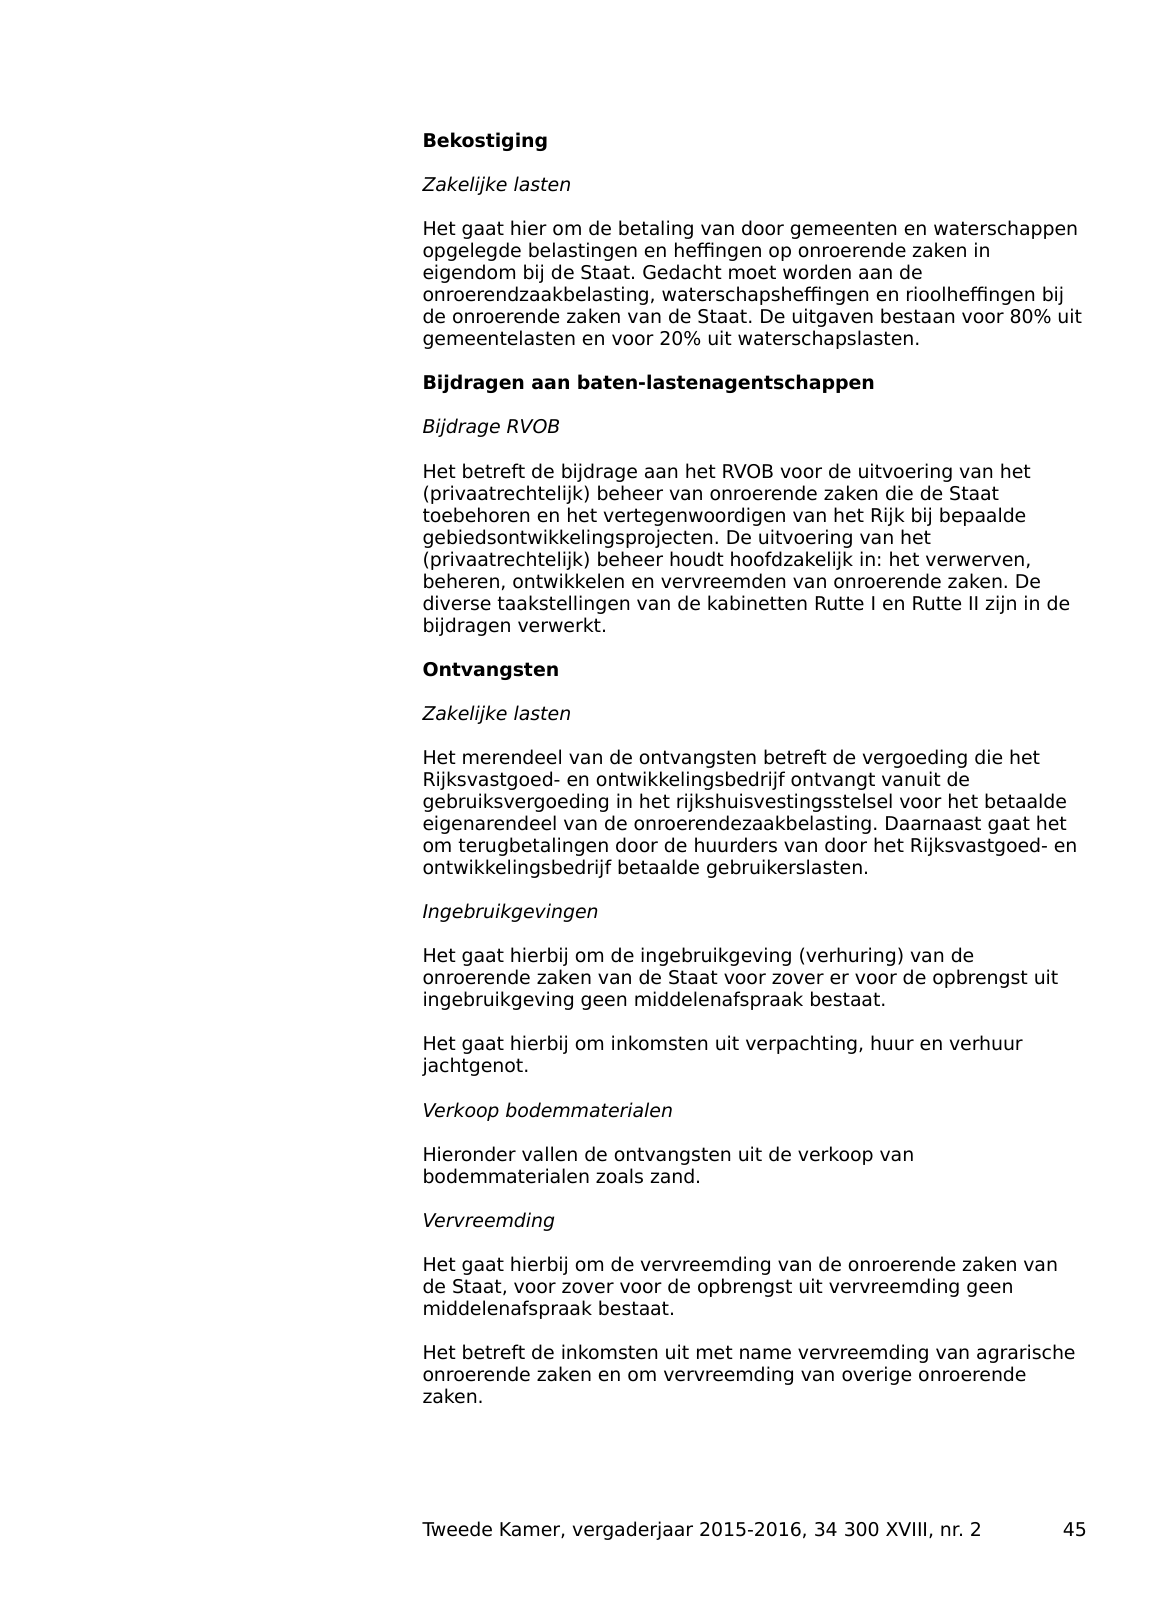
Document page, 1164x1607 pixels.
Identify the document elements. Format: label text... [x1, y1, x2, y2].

subtitle Zakelijke lasten [422, 174, 1087, 196]
subtitle Bekostiging [422, 130, 1087, 152]
text Het merendeel van de ontvangsten betreft de vergoeding die het Rijksvastgoed- en ontwikkelingsbedrijf ontvangt vanuit de gebruiksvergoeding in het rijkshuisvestingsstelsel voor het betaalde eigenarendeel van de onroerendezaakbelasting. Daarnaast gaat het om terugbetalingen door de huurders van door het Rijksvastgoed- en ontwikkelingsbedrijf betaalde gebruikerslasten. [422, 747, 1087, 879]
text Het gaat hierbij om de vervreemding van de onroerende zaken van de Staat, voor zover voor de opbrengst uit vervreemding geen middelenafspraak bestaat. [422, 1254, 1087, 1320]
subtitle Ontvangsten [422, 659, 1087, 681]
subtitle Ingebruikgevingen [422, 901, 1087, 923]
subtitle Bijdrage RVOB [422, 416, 1087, 438]
text Het gaat hier om de betaling van door gemeenten en waterschappen opgelegde belastingen en heffingen op onroerende zaken in eigendom bij de Staat. Gedacht moet worden aan de onroerendzaakbelasting, waterschapsheffingen en rioolheffingen bij de onroerende zaken van de Staat. De uitgaven bestaan voor 80% uit gemeentelasten en voor 20% uit waterschapslasten. [422, 218, 1087, 350]
text Het betreft de inkomsten uit met name vervreemding van agrarische onroerende zaken en om vervreemding van overige onroerende zaken. [422, 1342, 1087, 1408]
subtitle Verkoop bodemmaterialen [422, 1099, 1087, 1121]
subtitle Zakelijke lasten [422, 703, 1087, 725]
text Het betreft de bijdrage aan het RVOB voor de uitvoering van het (privaatrechtelijk) beheer van onroerende zaken die de Staat toebehoren en het vertegenwoordigen van het Rijk bij bepaalde gebiedsontwikkelingsprojecten. De uitvoering van het (privaatrechtelijk) beheer houdt hoofdzakelijk in: het verwerven, beheren, ontwikkelen en vervreemden van onroerende zaken. De diverse taakstellingen van de kabinetten Rutte I en Rutte II zijn in de bijdragen verwerkt. [422, 461, 1087, 636]
text Het gaat hierbij om inkomsten uit verpachting, huur en verhuur jachtgenot. [422, 1033, 1087, 1077]
text Het gaat hierbij om de ingebruikgeving (verhuring) van de onroerende zaken van de Staat voor zover er voor de opbrengst uit ingebruikgeving geen middelenafspraak bestaat. [422, 945, 1087, 1011]
subtitle Bijdragen aan baten-lastenagentschappen [422, 372, 1087, 394]
text Hieronder vallen de ontvangsten uit de verkoop van bodemmaterialen zoals zand. [422, 1144, 1087, 1188]
subtitle Vervreemding [422, 1210, 1087, 1232]
